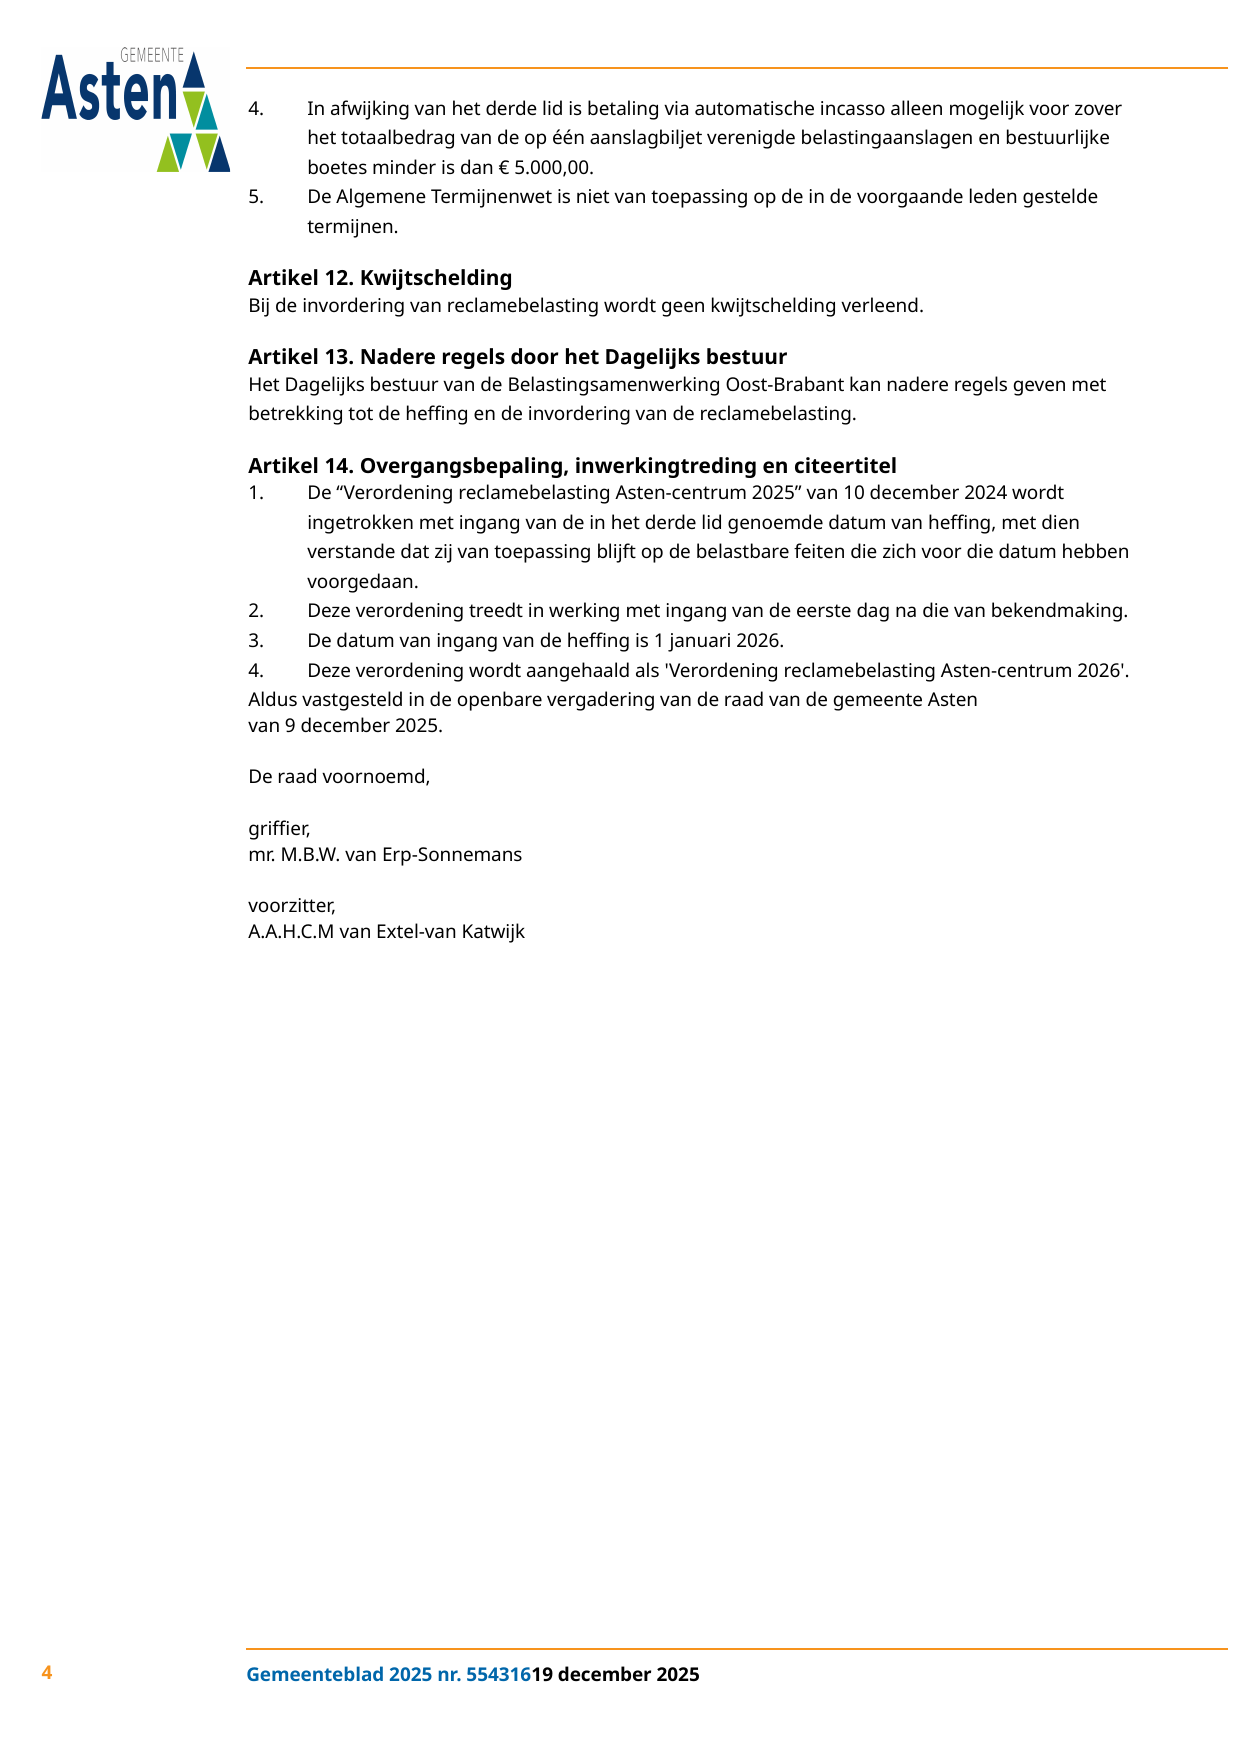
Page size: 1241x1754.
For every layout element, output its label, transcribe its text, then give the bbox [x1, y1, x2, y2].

text voorzitter, [248, 892, 1152, 918]
text Artikel 12. Kwijtschelding [248, 263, 1152, 292]
text griffier, [248, 815, 1152, 841]
text Het Dagelijks bestuur van de Belastingsamenwerking Oost-Brabant kan nadere regels geven met betrekking tot de heffing en de invordering van de reclamebelasting. [248, 371, 1152, 426]
list Deze verordening wordt aangehaald als 'Verordening reclamebelasting Asten-centrum 2026'. [248, 657, 1152, 682]
list De datum van ingang van de heffing is 1 januari 2026. [248, 627, 1152, 653]
list De “Verordening reclamebelasting Asten-centrum 2025” van 10 december 2024 wordt ingetrokken met ingang van de in het derde lid genoemde datum van heffing, met dien verstande dat zij van toepassing blijft op de belastbare feiten die zich voor die datum hebben voorgedaan. [248, 479, 1152, 594]
text Artikel 13. Nadere regels door het Dagelijks bestuur [248, 342, 1152, 371]
list In afwijking van het derde lid is betaling via automatische incasso alleen mogelijk voor zover het totaalbedrag van de op één aanslagbiljet verenigde belastingaanslagen en bestuurlijke boetes minder is dan € 5.000,00. [248, 95, 1152, 180]
list De Algemene Termijnenwet is niet van toepassing op de in de voorgaande leden gestelde termijnen. [248, 183, 1152, 239]
text Bij de invordering van reclamebelasting wordt geen kwijtschelding verleend. [248, 292, 1152, 318]
text A.A.H.C.M van Extel-van Katwijk [248, 918, 1152, 944]
text De raad voornoemd, [248, 763, 1152, 789]
text mr. M.B.W. van Erp-Sonnemans [248, 841, 1152, 866]
picture [41, 47, 231, 172]
list Deze verordening treedt in werking met ingang van de eerste dag na die van bekendmaking. [248, 598, 1152, 623]
text van 9 december 2025. [248, 712, 1152, 738]
text Artikel 14. Overgangsbepaling, inwerkingtreding en citeertitel [248, 451, 1152, 479]
text Aldus vastgesteld in de openbare vergadering van de raad van de gemeente Asten [248, 686, 1152, 712]
